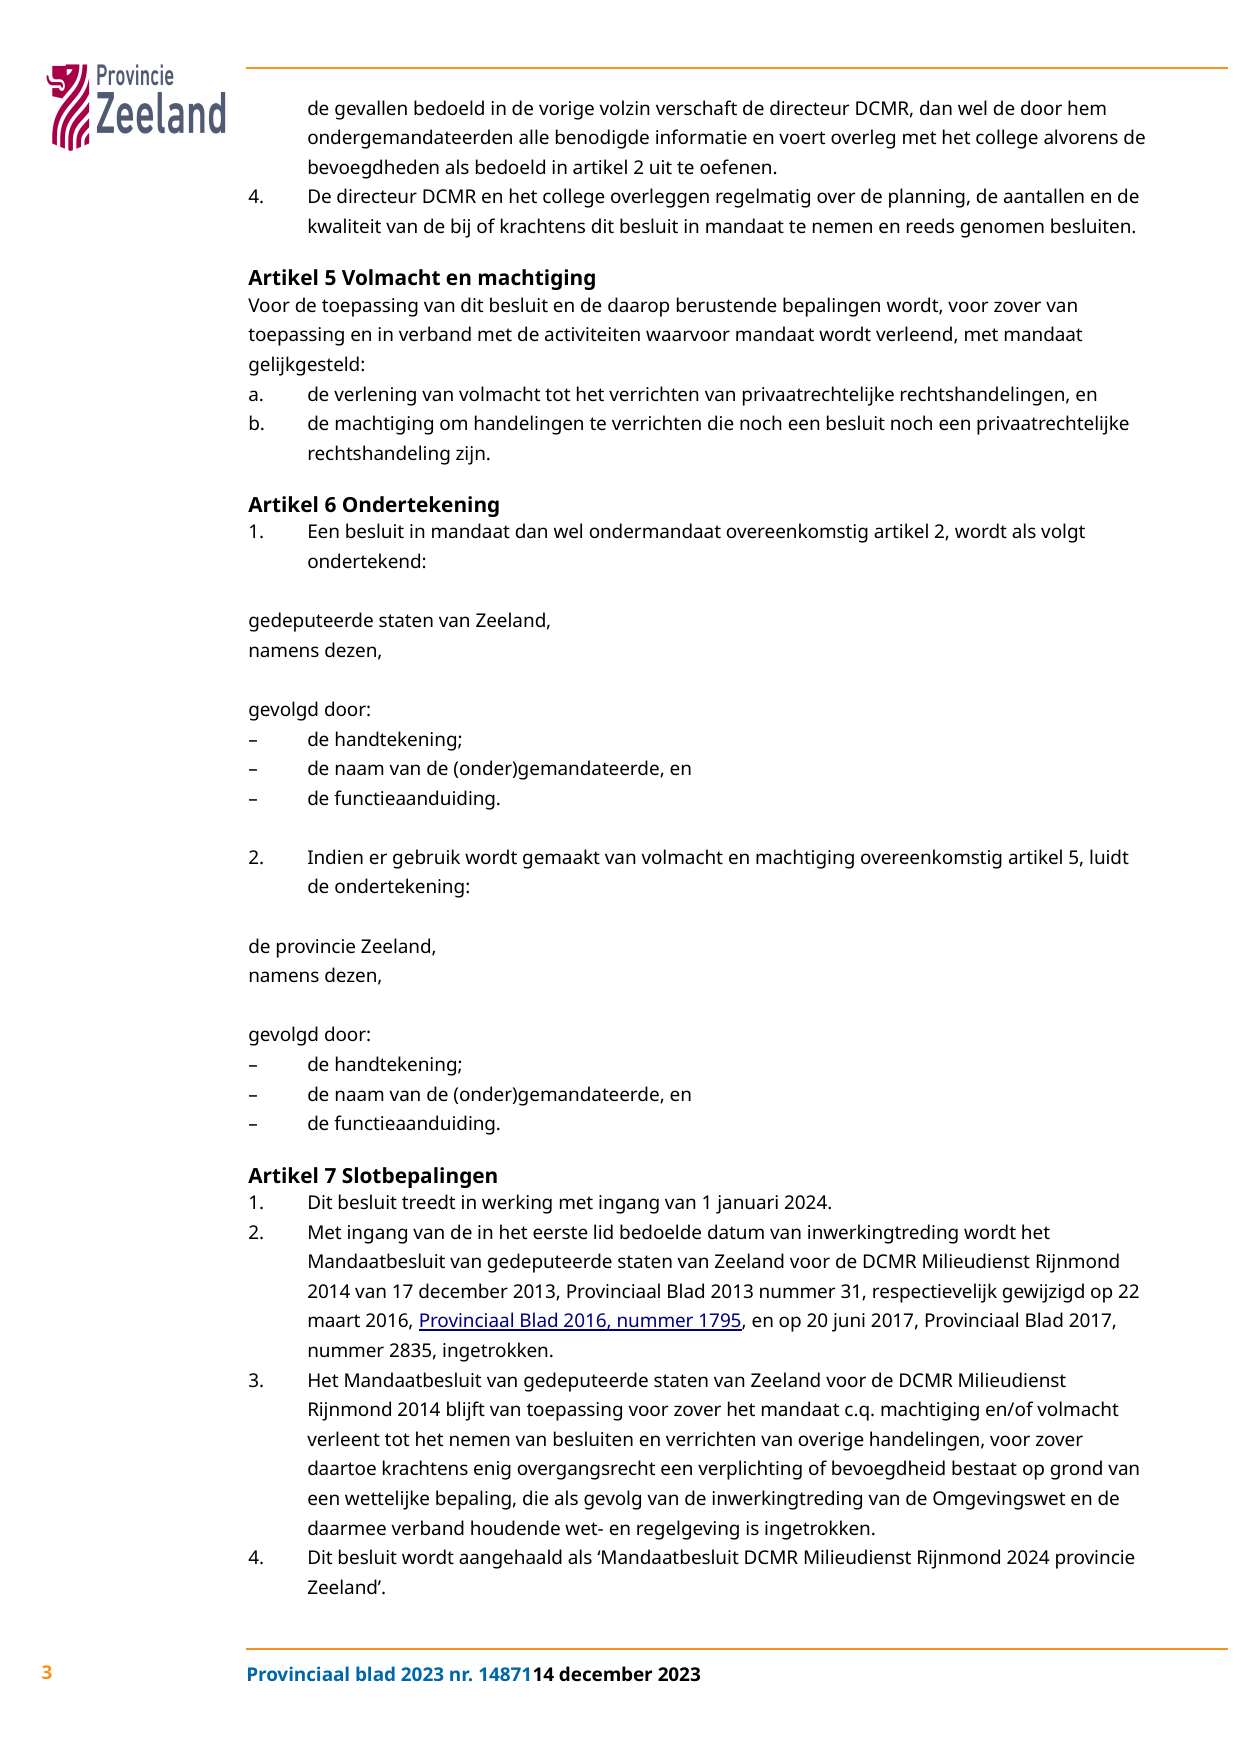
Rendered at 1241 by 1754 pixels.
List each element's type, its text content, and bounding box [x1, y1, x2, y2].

picture [41, 47, 231, 172]
list Het Mandaatbesluit van gedeputeerde staten van Zeeland voor de DCMR Milieudienst Rijnmond 2014 blijft van toepassing voor zover het mandaat c.q. machtiging en/of volmacht verleent tot het nemen van besluiten en verrichten van overige handelingen, voor zover daartoe krachtens enig overgangsrecht een verplichting of bevoegdheid bestaat op grond van een wettelijke bepaling, die als gevolg van de inwerkingtreding van de Omgevingswet en de daarmee verband houdende wet- en regelgeving is ingetrokken. [248, 1367, 1152, 1540]
text gevolgd door: [248, 1022, 1152, 1047]
text gevolgd door: [248, 696, 1152, 722]
list Indien er gebruik wordt gemaakt van volmacht en machtiging overeenkomstig artikel 5, luidt de ondertekening: [248, 844, 1152, 899]
list de handtekening; [248, 1051, 1152, 1077]
list Dit besluit treedt in werking met ingang van 1 januari 2024. [248, 1189, 1152, 1215]
list De directeur DCMR en het college overleggen regelmatig over de planning, de aantallen en de kwaliteit van de bij of krachtens dit besluit in mandaat te nemen en reeds genomen besluiten. [248, 183, 1152, 239]
list Een besluit in mandaat dan wel ondermandaat overeenkomstig artikel 2, wordt als volgt ondertekend: [248, 519, 1152, 574]
list de naam van de (onder)gemandateerde, en [248, 1081, 1152, 1107]
text namens dezen, [248, 637, 1152, 663]
list de functieaanduiding. [248, 785, 1152, 811]
text Artikel 7 Slotbepalingen [248, 1161, 1152, 1189]
list de machtiging om handelingen te verrichten die noch een besluit noch een privaatrechtelijke rechtshandeling zijn. [248, 410, 1152, 466]
text gedeputeerde staten van Zeeland, [248, 607, 1152, 633]
list Met ingang van de in het eerste lid bedoelde datum van inwerkingtreding wordt het Mandaatbesluit van gedeputeerde staten van Zeeland voor de DCMR Milieudienst Rijnmond 2014 van 17 december 2013, Provinciaal Blad 2013 nummer 31, respectievelijk gewijzigd op 22 maart 2016, Provinciaal Blad 2016, nummer 1795, en op 20 juni 2017, Provinciaal Blad 2017, nummer 2835, ingetrokken. [248, 1219, 1152, 1363]
list de naam van de (onder)gemandateerde, en [248, 755, 1152, 781]
text namens dezen, [248, 962, 1152, 988]
text Voor de toepassing van dit besluit en de daarop berustende bepalingen wordt, voor zover van toepassing en in verband met de activiteiten waarvoor mandaat wordt verleend, met mandaat gelijkgesteld: [248, 292, 1152, 377]
list de functieaanduiding. [248, 1110, 1152, 1136]
text Artikel 6 Ondertekening [248, 490, 1152, 519]
text Artikel 5 Volmacht en machtiging [248, 263, 1152, 292]
text de provincie Zeeland, [248, 933, 1152, 959]
list Dit besluit wordt aangehaald als ‘Mandaatbesluit DCMR Milieudienst Rijnmond 2024 provincie Zeeland’. [248, 1544, 1152, 1599]
list de gevallen bedoeld in de vorige volzin verschaft de directeur DCMR, dan wel de door hem ondergemandateerden alle benodigde informatie en voert overleg met het college alvorens de bevoegdheden als bedoeld in artikel 2 uit te oefenen. [248, 95, 1152, 180]
list de verlening van volmacht tot het verrichten van privaatrechtelijke rechtshandelingen, en [248, 381, 1152, 406]
list de handtekening; [248, 726, 1152, 752]
